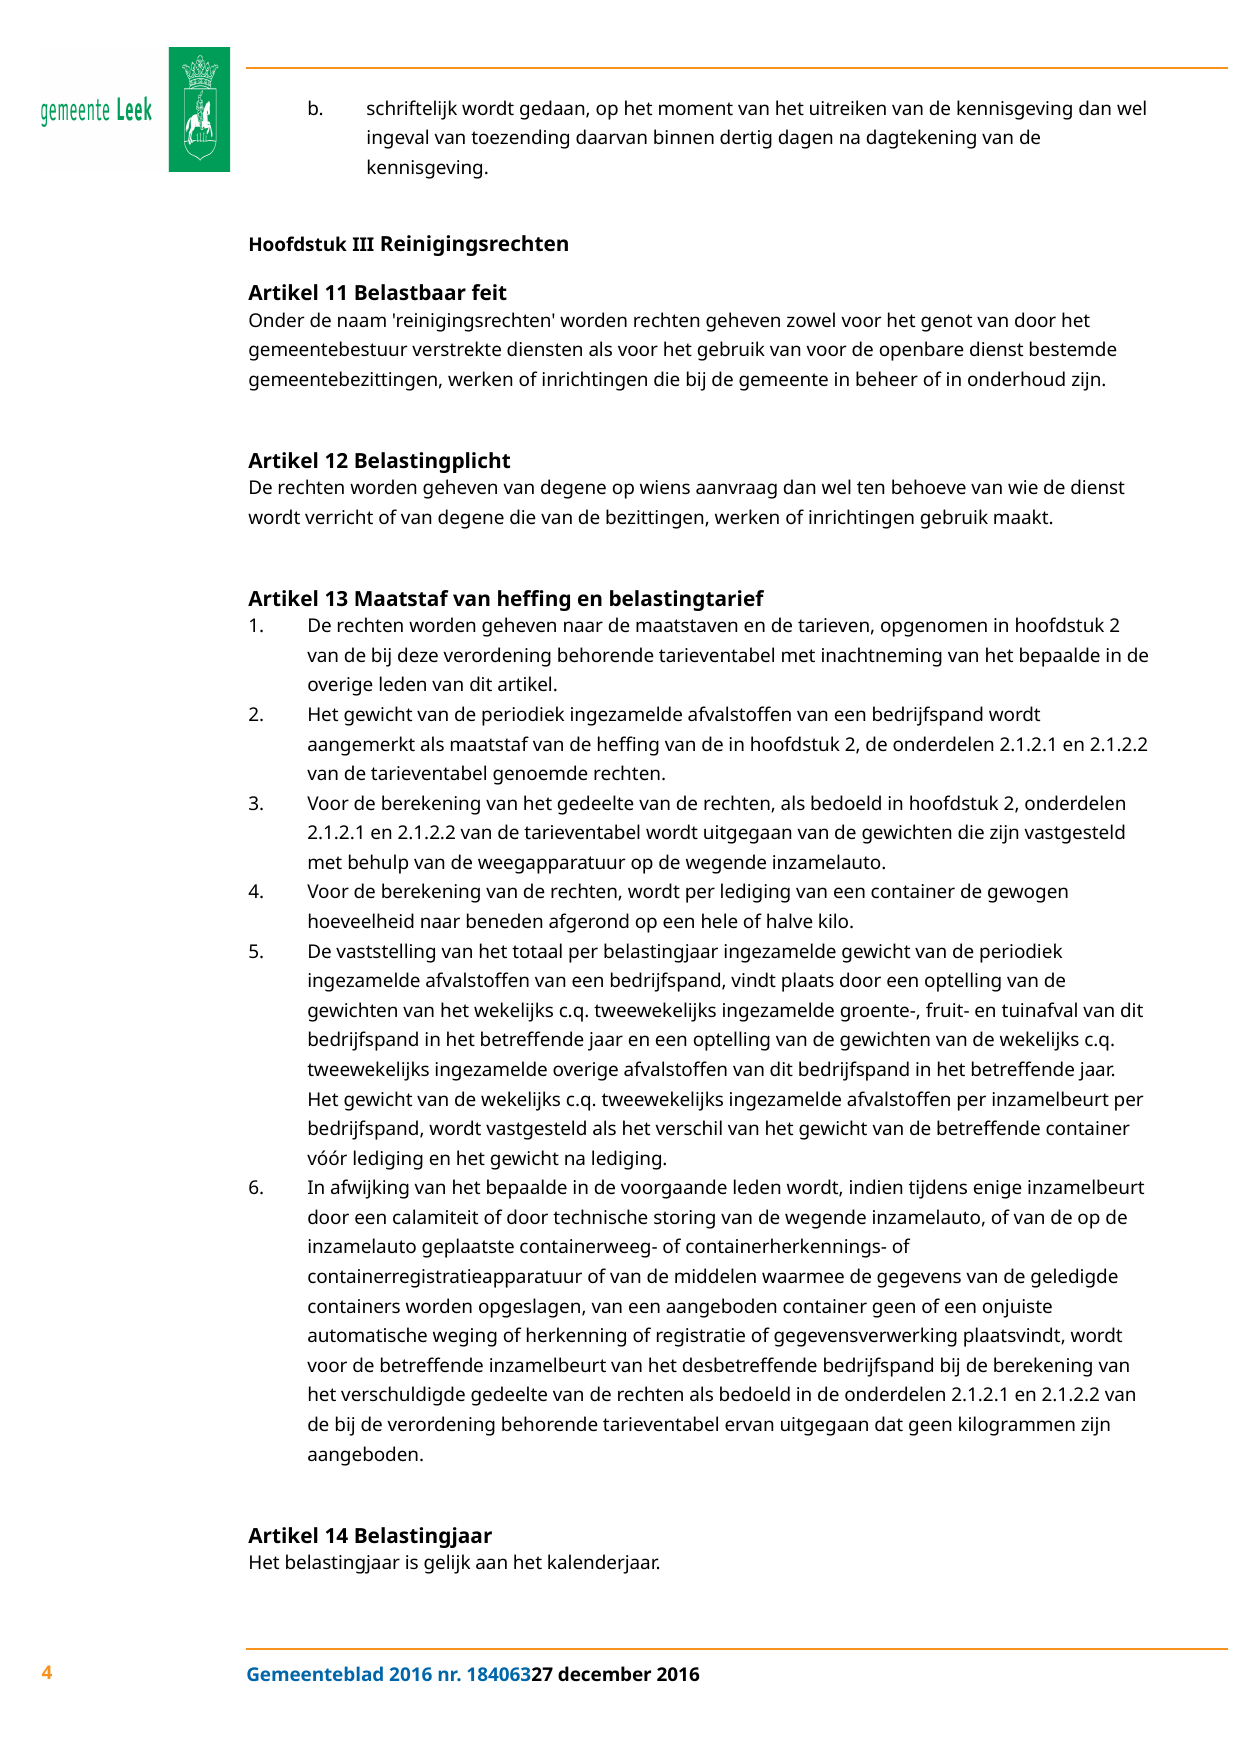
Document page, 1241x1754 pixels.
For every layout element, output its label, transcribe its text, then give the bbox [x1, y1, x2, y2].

text Artikel 11 Belastbaar feit [248, 278, 1152, 307]
text Onder de naam 'reinigingsrechten' worden rechten geheven zowel voor het genot van door het gemeentebestuur verstrekte diensten als voor het gebruik van voor de openbare dienst bestemde gemeentebezittingen, werken of inrichtingen die bij de gemeente in beheer of in onderhoud zijn. [248, 307, 1152, 392]
list Het gewicht van de periodiek ingezamelde afvalstoffen van een bedrijfspand wordt aangemerkt als maatstaf van de heffing van de in hoofdstuk 2, de onderdelen 2.1.2.1 en 2.1.2.2 van de tarieventabel genoemde rechten. [248, 701, 1152, 786]
list De vaststelling van het totaal per belastingjaar ingezamelde gewicht van de periodiek ingezamelde afvalstoffen van een bedrijfspand, vindt plaats door een optelling van de gewichten van het wekelijks c.q. tweewekelijks ingezamelde groente-, fruit- en tuinafval van dit bedrijfspand in het betreffende jaar en een optelling van de gewichten van de wekelijks c.q. tweewekelijks ingezamelde overige afvalstoffen van dit bedrijfspand in het betreffende jaar. Het gewicht van de wekelijks c.q. tweewekelijks ingezamelde afvalstoffen per inzamelbeurt per bedrijfspand, wordt vastgesteld als het verschil van het gewicht van de betreffende container vóór lediging en het gewicht na lediging. [248, 938, 1152, 1171]
text Artikel 14 Belastingjaar [248, 1521, 1152, 1549]
text Artikel 13 Maatstaf van heffing en belastingtarief [248, 584, 1152, 612]
list Voor de berekening van het gedeelte van de rechten, als bedoeld in hoofdstuk 2, onderdelen 2.1.2.1 en 2.1.2.2 van de tarieventabel wordt uitgegaan van de gewichten die zijn vastgesteld met behulp van de weegapparatuur op de wegende inzamelauto. [248, 790, 1152, 875]
text Hoofdstuk III Reinigingsrechten [248, 229, 1152, 258]
list Voor de berekening van de rechten, wordt per lediging van een container de gewogen hoeveelheid naar beneden afgerond op een hele of halve kilo. [248, 879, 1152, 934]
picture [41, 47, 231, 172]
list De rechten worden geheven naar de maatstaven en de tarieven, opgenomen in hoofdstuk 2 van de bij deze verordening behorende tarieventabel met inachtneming van het bepaalde in de overige leden van dit artikel. [248, 612, 1152, 697]
list In afwijking van het bepaalde in de voorgaande leden wordt, indien tijdens enige inzamelbeurt door een calamiteit of door technische storing van de wegende inzamelauto, of van de op de inzamelauto geplaatste containerweeg- of containerherkennings- of containerregistratieapparatuur of van de middelen waarmee de gegevens van de geledigde containers worden opgeslagen, van een aangeboden container geen of een onjuiste automatische weging of herkenning of registratie of gegevensverwerking plaatsvindt, wordt voor de betreffende inzamelbeurt van het desbetreffende bedrijfspand bij de berekening van het verschuldigde gedeelte van de rechten als bedoeld in de onderdelen 2.1.2.1 en 2.1.2.2 van de bij de verordening behorende tarieventabel ervan uitgegaan dat geen kilogrammen zijn aangeboden. [248, 1174, 1152, 1467]
text De rechten worden geheven van degene op wiens aanvraag dan wel ten behoeve van wie de dienst wordt verricht of van degene die van de bezittingen, werken of inrichtingen gebruik maakt. [248, 474, 1152, 530]
text Het belastingjaar is gelijk aan het kalenderjaar. [248, 1549, 1152, 1575]
list schriftelijk wordt gedaan, op het moment van het uitreiken van de kennisgeving dan wel ingeval van toezending daarvan binnen dertig dagen na dagtekening van de kennisgeving. [307, 95, 1152, 180]
text Artikel 12 Belastingplicht [248, 446, 1152, 474]
